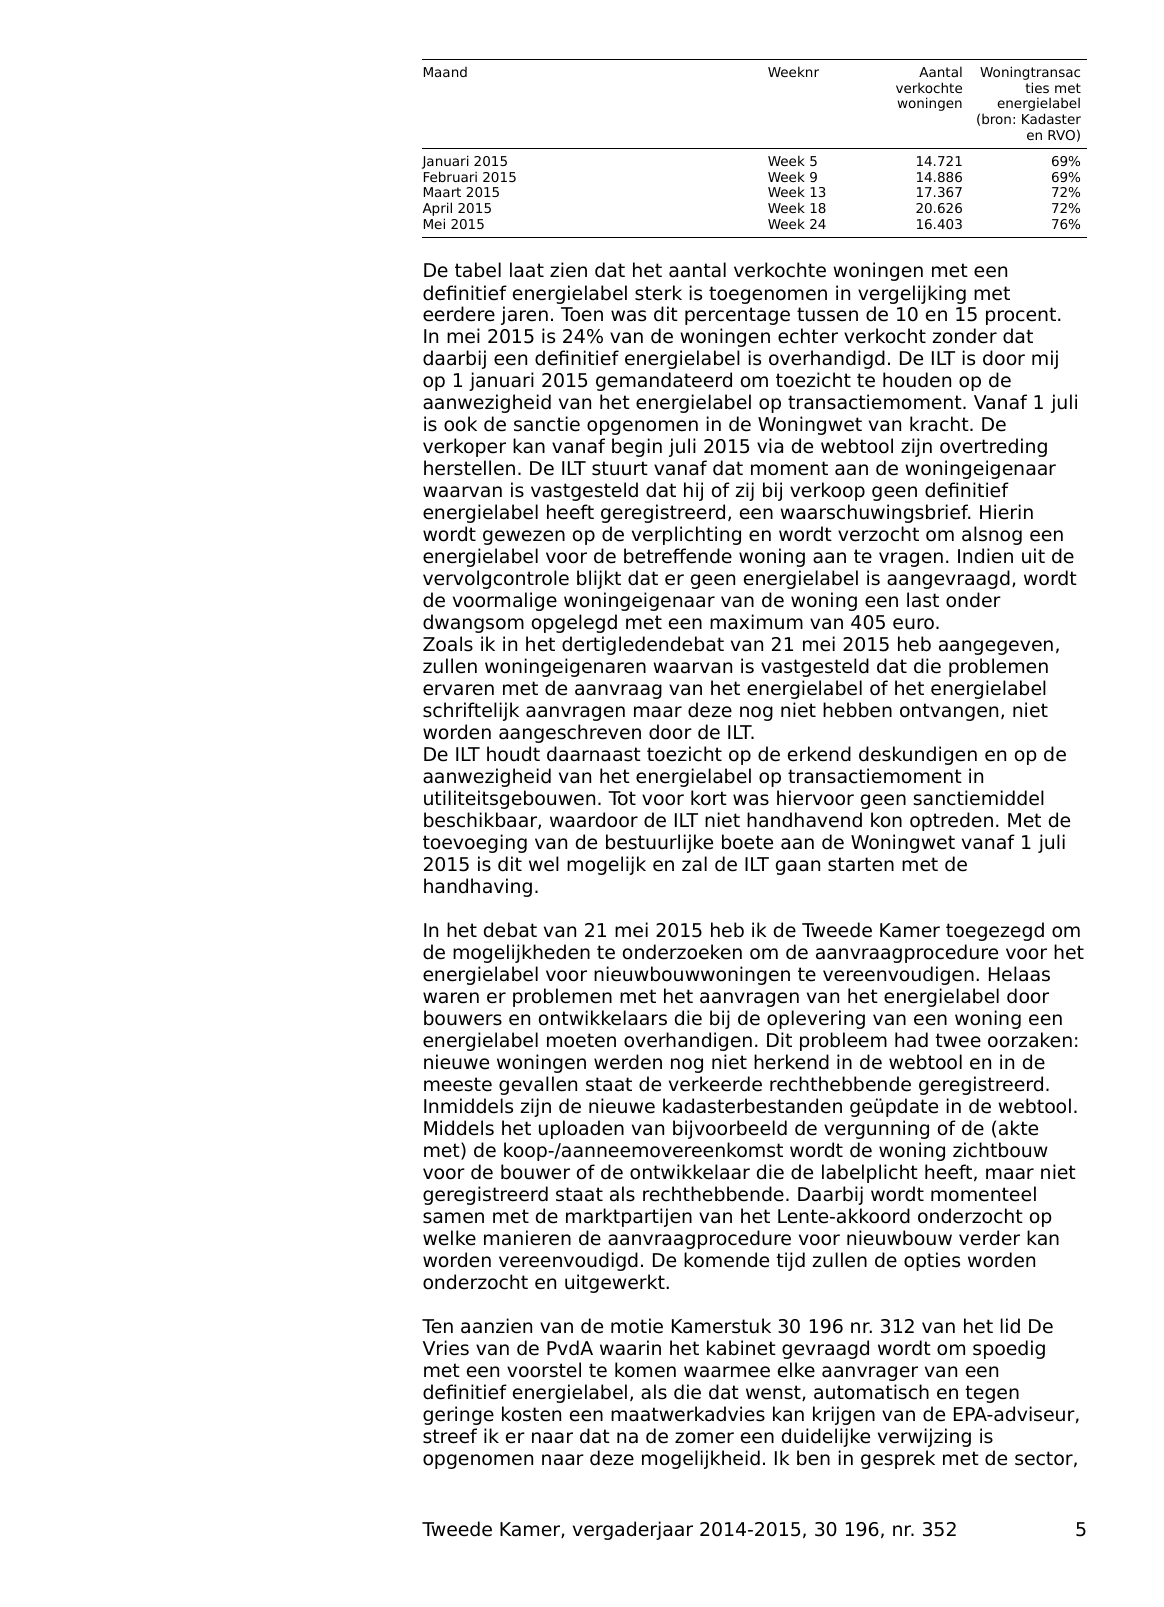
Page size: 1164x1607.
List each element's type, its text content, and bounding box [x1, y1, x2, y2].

table_cell 69% [969, 170, 1087, 185]
table_header Woningtransacties met energielabel (bron: Kadaster en RVO) [969, 60, 1087, 148]
table_header Weeknr [762, 60, 850, 148]
text In het debat van 21 mei 2015 heb ik de Tweede Kamer toegezegd om de mogelijkheden te onderzoeken om de aanvraagprocedure voor het energielabel voor nieuwbouwwoningen te vereenvoudigen. Helaas waren er problemen met het aanvragen van het energielabel door bouwers en ontwikkelaars die bij de oplevering van een woning een energielabel moeten overhandigen. Dit probleem had twee oorzaken: nieuwe woningen werden nog niet herkend in de webtool en in de meeste gevallen staat de verkeerde rechthebbende geregistreerd. Inmiddels zijn de nieuwe kadasterbestanden geüpdate in de webtool. Middels het uploaden van bijvoorbeeld de vergunning of de (akte met) de koop-/aanneemovereenkomst wordt de woning zichtbouw voor de bouwer of de ontwikkelaar die de labelplicht heeft, maar niet geregistreerd staat als rechthebbende. Daarbij wordt momenteel samen met de marktpartijen van het Lente-akkoord onderzocht op welke manieren de aanvraagprocedure voor nieuwbouw verder kan worden vereenvoudigd. De komende tijd zullen de opties worden onderzocht en uitgewerkt. [422, 920, 1087, 1294]
table_cell 17.367 [850, 185, 968, 201]
text De ILT houdt daarnaast toezicht op de erkend deskundigen en op de aanwezigheid van het energielabel op transactiemoment in utiliteitsgebouwen. Tot voor kort was hiervoor geen sanctiemiddel beschikbaar, waardoor de ILT niet handhavend kon optreden. Met de toevoeging van de bestuurlijke boete aan de Woningwet vanaf 1 juli 2015 is dit wel mogelijk en zal de ILT gaan starten met de handhaving. [422, 744, 1087, 898]
table_cell 16.403 [850, 217, 968, 237]
table_header Aantal verkochte woningen [850, 60, 968, 148]
table_cell 76% [969, 217, 1087, 237]
table_cell Mei 2015 [422, 217, 762, 237]
table_cell 14.886 [850, 170, 968, 185]
text Zoals ik in het dertigledendebat van 21 mei 2015 heb aangegeven, zullen woningeigenaren waarvan is vastgesteld dat die problemen ervaren met de aanvraag van het energielabel of het energielabel schriftelijk aanvragen maar deze nog niet hebben ontvangen, niet worden aangeschreven door de ILT. [422, 634, 1087, 744]
table_header Maand [422, 60, 762, 148]
table_cell Week 18 [762, 201, 850, 217]
table_cell April 2015 [422, 201, 762, 217]
table_cell 14.721 [850, 149, 968, 169]
table_cell Februari 2015 [422, 170, 762, 185]
text De tabel laat zien dat het aantal verkochte woningen met een definitief energielabel sterk is toegenomen in vergelijking met eerdere jaren. Toen was dit percentage tussen de 10 en 15 procent. [422, 260, 1087, 326]
text Ten aanzien van de motie Kamerstuk 30 196 nr. 312 van het lid De Vries van de PvdA waarin het kabinet gevraagd wordt om spoedig met een voorstel te komen waarmee elke aanvrager van een definitief energielabel, als die dat wenst, automatisch en tegen geringe kosten een maatwerkadvies kan krijgen van de EPA-adviseur, streef ik er naar dat na de zomer een duidelijke verwijzing is opgenomen naar deze mogelijkheid. Ik ben in gesprek met de sector, [422, 1316, 1087, 1470]
table_cell Week 9 [762, 170, 850, 185]
table_cell Week 5 [762, 149, 850, 169]
table_cell 20.626 [850, 201, 968, 217]
text In mei 2015 is 24% van de woningen echter verkocht zonder dat daarbij een definitief energielabel is overhandigd. De ILT is door mij op 1 januari 2015 gemandateerd om toezicht te houden op de aanwezigheid van het energielabel op transactiemoment. Vanaf 1 juli is ook de sanctie opgenomen in de Woningwet van kracht. De verkoper kan vanaf begin juli 2015 via de webtool zijn overtreding herstellen. De ILT stuurt vanaf dat moment aan de woningeigenaar waarvan is vastgesteld dat hij of zij bij verkoop geen definitief energielabel heeft geregistreerd, een waarschuwingsbrief. Hierin wordt gewezen op de verplichting en wordt verzocht om alsnog een energielabel voor de betreffende woning aan te vragen. Indien uit de vervolgcontrole blijkt dat er geen energielabel is aangevraagd, wordt de voormalige woningeigenaar van de woning een last onder dwangsom opgelegd met een maximum van 405 euro. [422, 326, 1087, 634]
table_cell Januari 2015 [422, 149, 762, 169]
table_cell Week 24 [762, 217, 850, 237]
table_cell Week 13 [762, 185, 850, 201]
table_cell 72% [969, 201, 1087, 217]
table_cell 69% [969, 149, 1087, 169]
table_cell Maart 2015 [422, 185, 762, 201]
table_cell 72% [969, 185, 1087, 201]
